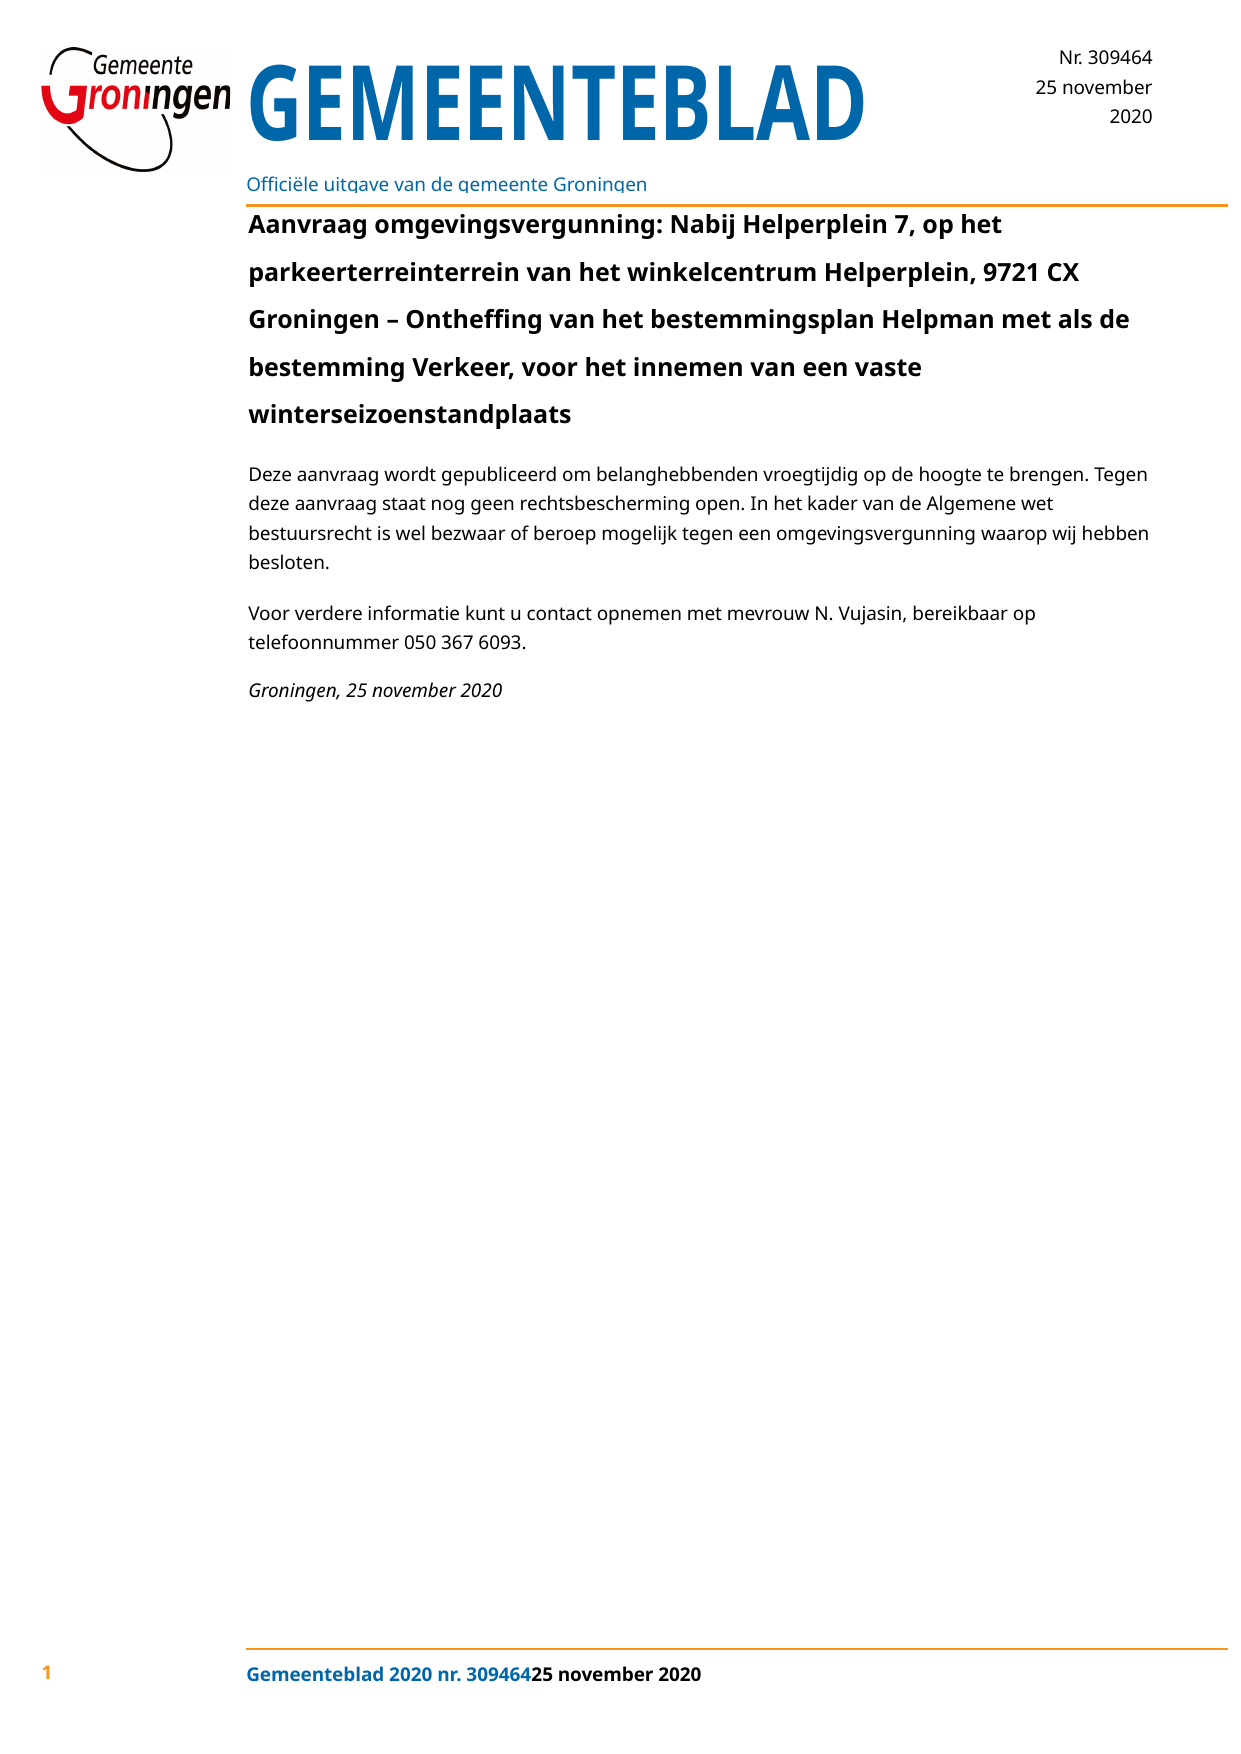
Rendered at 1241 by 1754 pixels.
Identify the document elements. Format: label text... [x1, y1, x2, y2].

text Deze aanvraag wordt gepubliceerd om belanghebbenden vroegtijdig op de hoogte te brengen. Tegen deze aanvraag staat nog geen rechtsbescherming open. In het kader van de Algemene wet bestuursrecht is wel bezwaar of beroep mogelijk tegen een omgevingsvergunning waarop wij hebben besloten. [248, 461, 1152, 575]
picture [41, 47, 231, 172]
text Groningen, 25 november 2020 [248, 677, 1152, 703]
text Aanvraag omgevingsvergunning: Nabij Helperplein 7, op het parkeerterreinterrein van het winkelcentrum Helperplein, 9721 CX Groningen – Ontheffing van het bestemmingsplan Helpman met als de bestemming Verkeer, voor het innemen van een vaste winterseizoenstandplaats [248, 207, 1152, 431]
text Voor verdere informatie kunt u contact opnemen met mevrouw N. Vujasin, bereikbaar op telefoonnummer 050 367 6093. [248, 600, 1152, 655]
